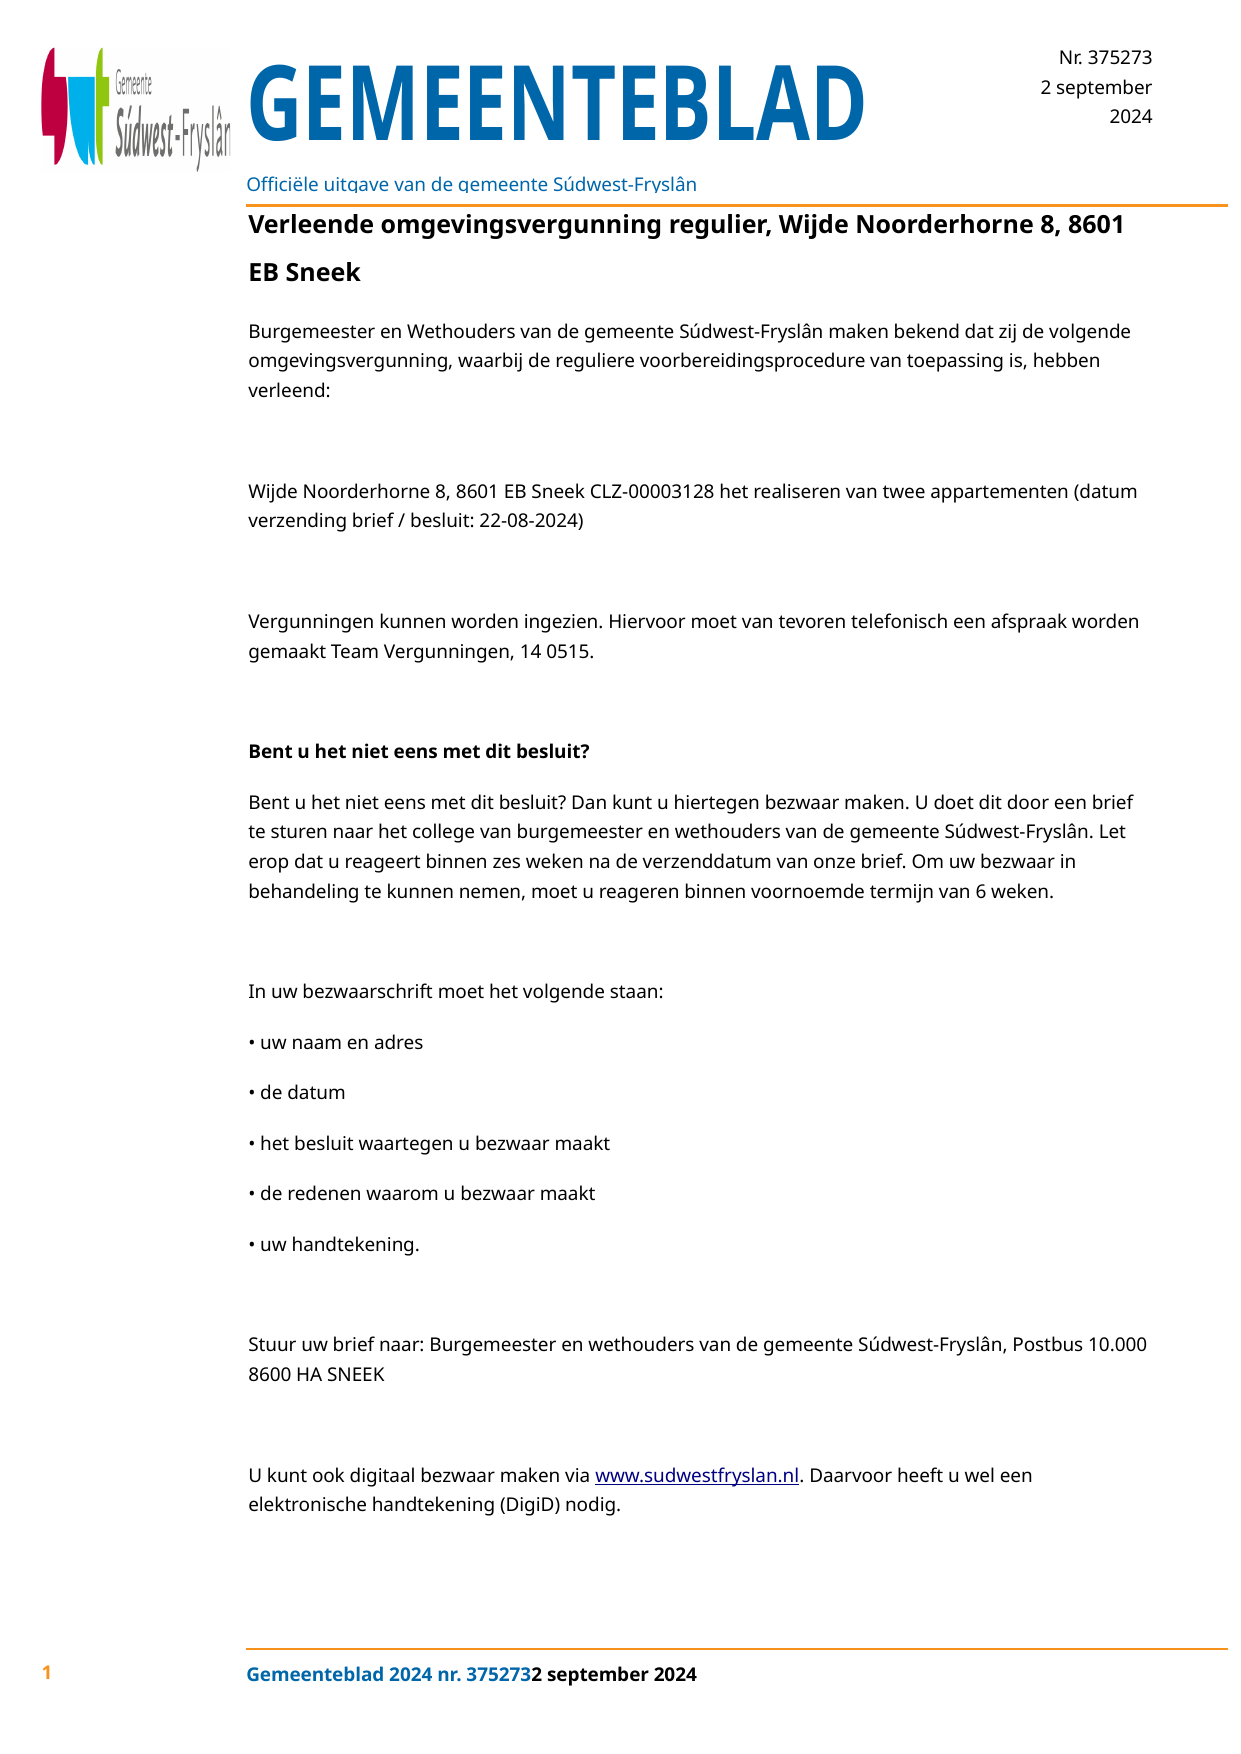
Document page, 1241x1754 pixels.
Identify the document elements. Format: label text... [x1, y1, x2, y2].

text In uw bezwaarschrift moet het volgende staan: [248, 979, 1152, 1004]
text Vergunningen kunnen worden ingezien. Hiervoor moet van tevoren telefonisch een afspraak worden gemaakt Team Vergunningen, 14 0515. [248, 608, 1152, 664]
text Stuur uw brief naar: Burgemeester en wethouders van de gemeente Súdwest-Fryslân, Postbus 10.000 8600 HA SNEEK [248, 1332, 1152, 1387]
text • de redenen waarom u bezwaar maakt [248, 1180, 1152, 1206]
text U kunt ook digitaal bezwaar maken via www.sudwestfryslan.nl. Daarvoor heeft u wel een elektronische handtekening (DigiD) nodig. [248, 1462, 1152, 1517]
text • het besluit waartegen u bezwaar maakt [248, 1130, 1152, 1156]
text Burgemeester en Wethouders van de gemeente Súdwest-Fryslân maken bekend dat zij de volgende omgevingsvergunning, waarbij de reguliere voorbereidingsprocedure van toepassing is, hebben verleend: [248, 318, 1152, 403]
text Wijde Noorderhorne 8, 8601 EB Sneek CLZ-00003128 het realiseren van twee appartementen (datum verzending brief / besluit: 22-08-2024) [248, 478, 1152, 533]
text • uw naam en adres [248, 1029, 1152, 1055]
text Verleende omgevingsvergunning regulier, Wijde Noorderhorne 8, 8601 EB Sneek [248, 207, 1152, 288]
text • uw handtekening. [248, 1231, 1152, 1257]
picture [41, 47, 231, 172]
text Bent u het niet eens met dit besluit? [248, 739, 1152, 764]
text Bent u het niet eens met dit besluit? Dan kunt u hiertegen bezwaar maken. U doet dit door een brief te sturen naar het college van burgemeester en wethouders van de gemeente Súdwest-Fryslân. Let erop dat u reageert binnen zes weken na de verzenddatum van onze brief. Om uw bezwaar in behandeling te kunnen nemen, moet u reageren binnen voornoemde termijn van 6 weken. [248, 789, 1152, 904]
text • de datum [248, 1079, 1152, 1105]
